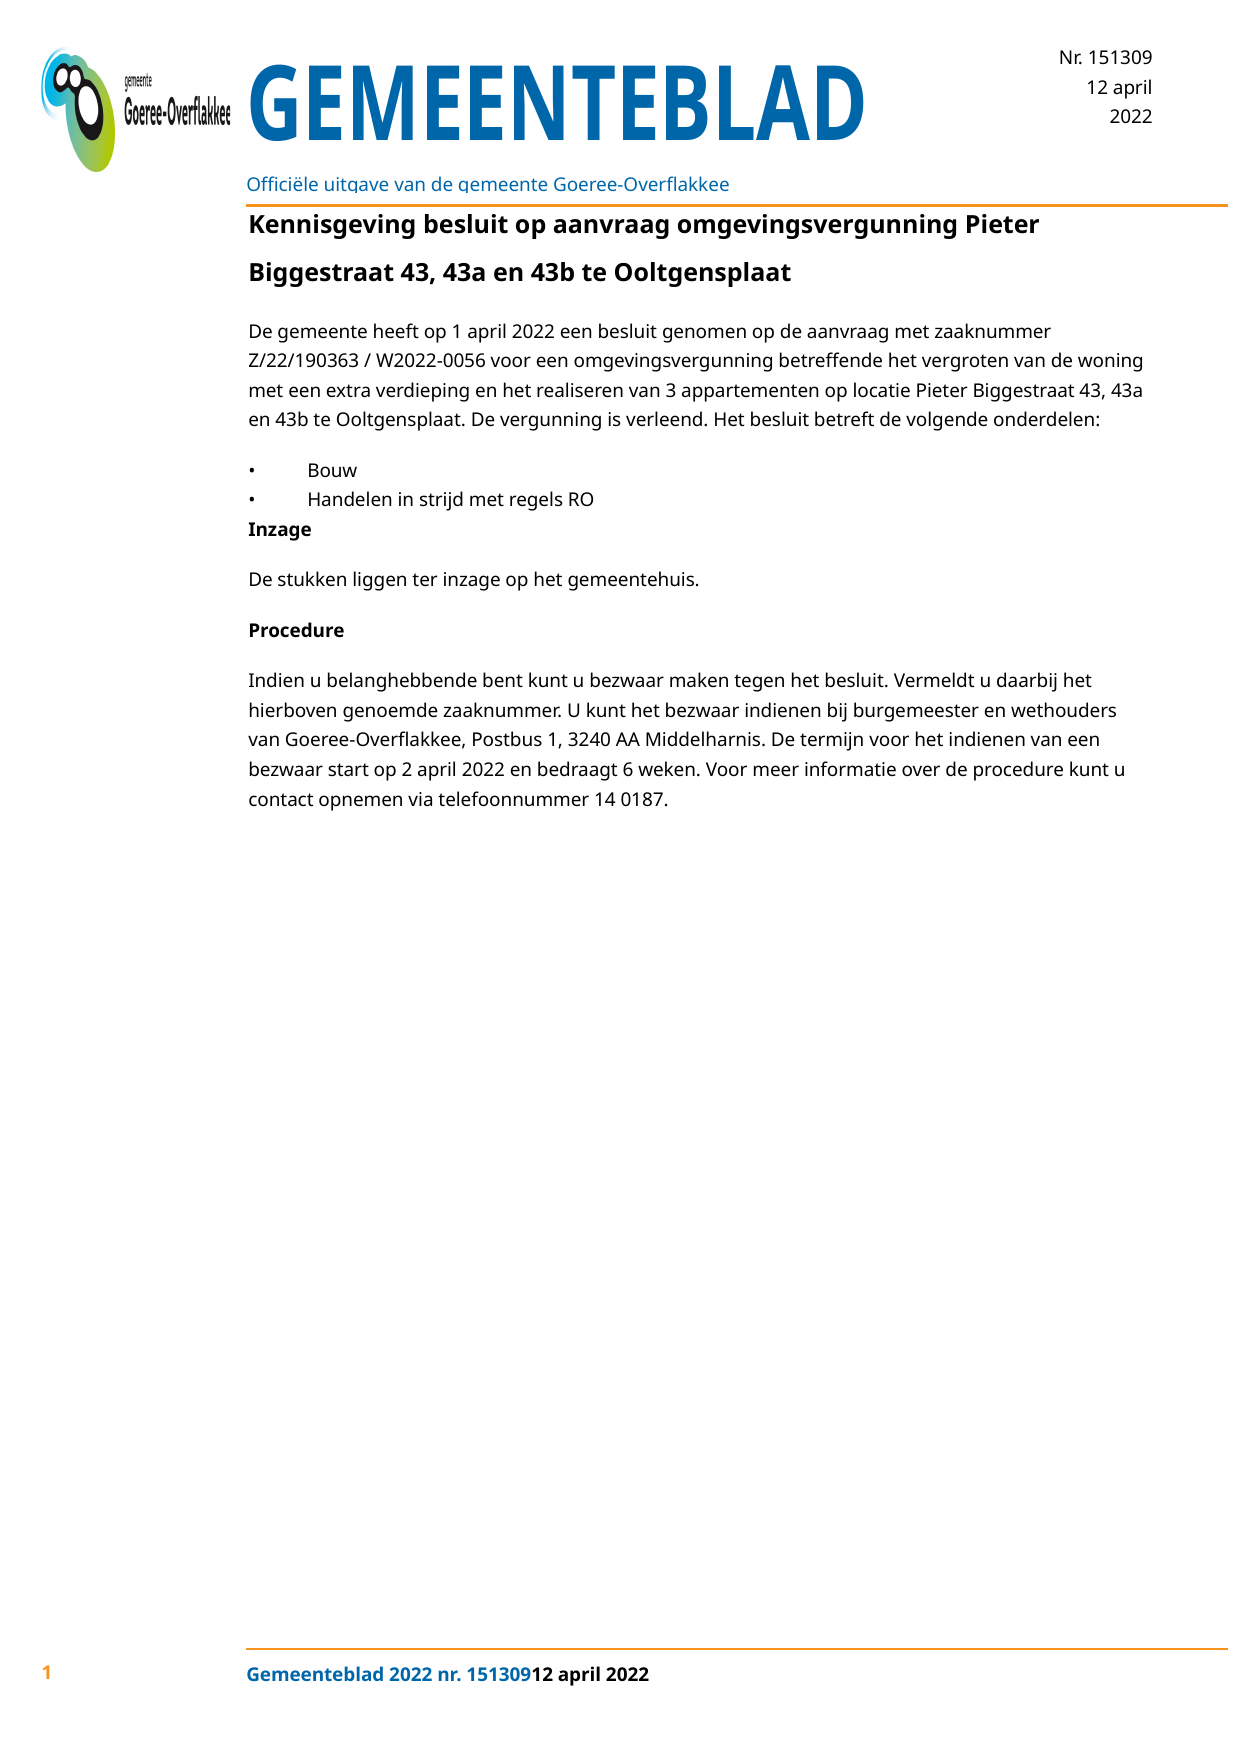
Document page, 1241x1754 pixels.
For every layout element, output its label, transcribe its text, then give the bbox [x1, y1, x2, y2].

list Handelen in strijd met regels RO [248, 487, 1152, 512]
list Bouw [248, 457, 1152, 483]
text De stukken liggen ter inzage op het gemeentehuis. [248, 567, 1152, 592]
text Kennisgeving besluit op aanvraag omgevingsvergunning Pieter Biggestraat 43, 43a en 43b te Ooltgensplaat [248, 207, 1152, 288]
picture [41, 47, 231, 172]
text Inzage [248, 516, 1152, 542]
text De gemeente heeft op 1 april 2022 een besluit genomen op de aanvraag met zaaknummer Z/22/190363 / W2022-0056 voor een omgevingsvergunning betreffende het vergroten van de woning met een extra verdieping en het realiseren van 3 appartementen op locatie Pieter Biggestraat 43, 43a en 43b te Ooltgensplaat. De vergunning is verleend. Het besluit betreft de volgende onderdelen: [248, 318, 1152, 432]
text Indien u belanghebbende bent kunt u bezwaar maken tegen het besluit. Vermeldt u daarbij het hierboven genoemde zaaknummer. U kunt het bezwaar indienen bij burgemeester en wethouders van Goeree-Overflakkee, Postbus 1, 3240 AA Middelharnis. De termijn voor het indienen van een bezwaar start op 2 april 2022 en bedraagt 6 weken. Voor meer informatie over de procedure kunt u contact opnemen via telefoonnummer 14 0187. [248, 667, 1152, 812]
text Procedure [248, 617, 1152, 643]
